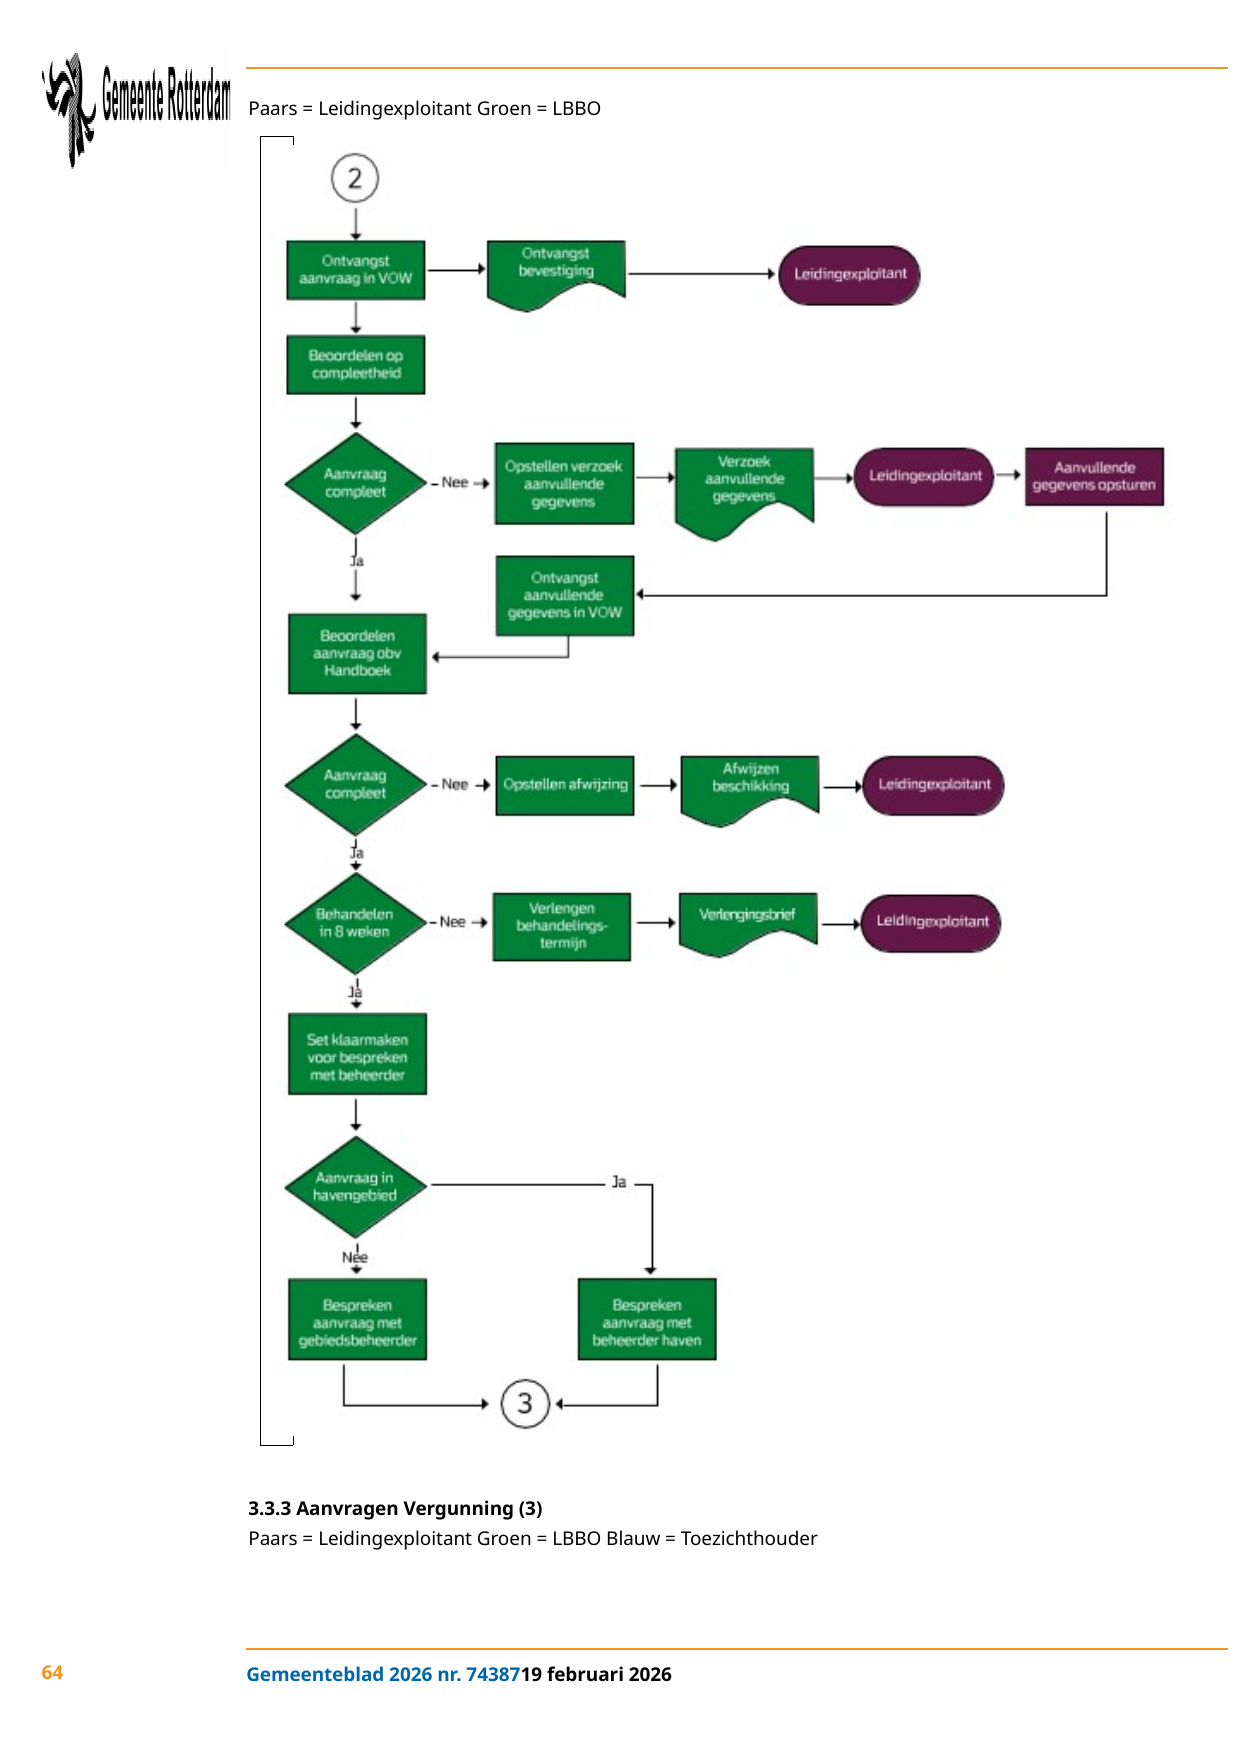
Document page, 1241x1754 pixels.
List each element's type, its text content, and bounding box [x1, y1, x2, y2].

picture [268, 145, 1173, 1436]
text Paars = Leidingexploitant Groen = LBBO [248, 95, 1152, 121]
picture [41, 47, 231, 172]
text 3.3.3 Aanvragen Vergunning (3) [248, 1496, 1152, 1521]
text Paars = Leidingexploitant Groen = LBBO Blauw = Toezichthouder [248, 1525, 1152, 1551]
